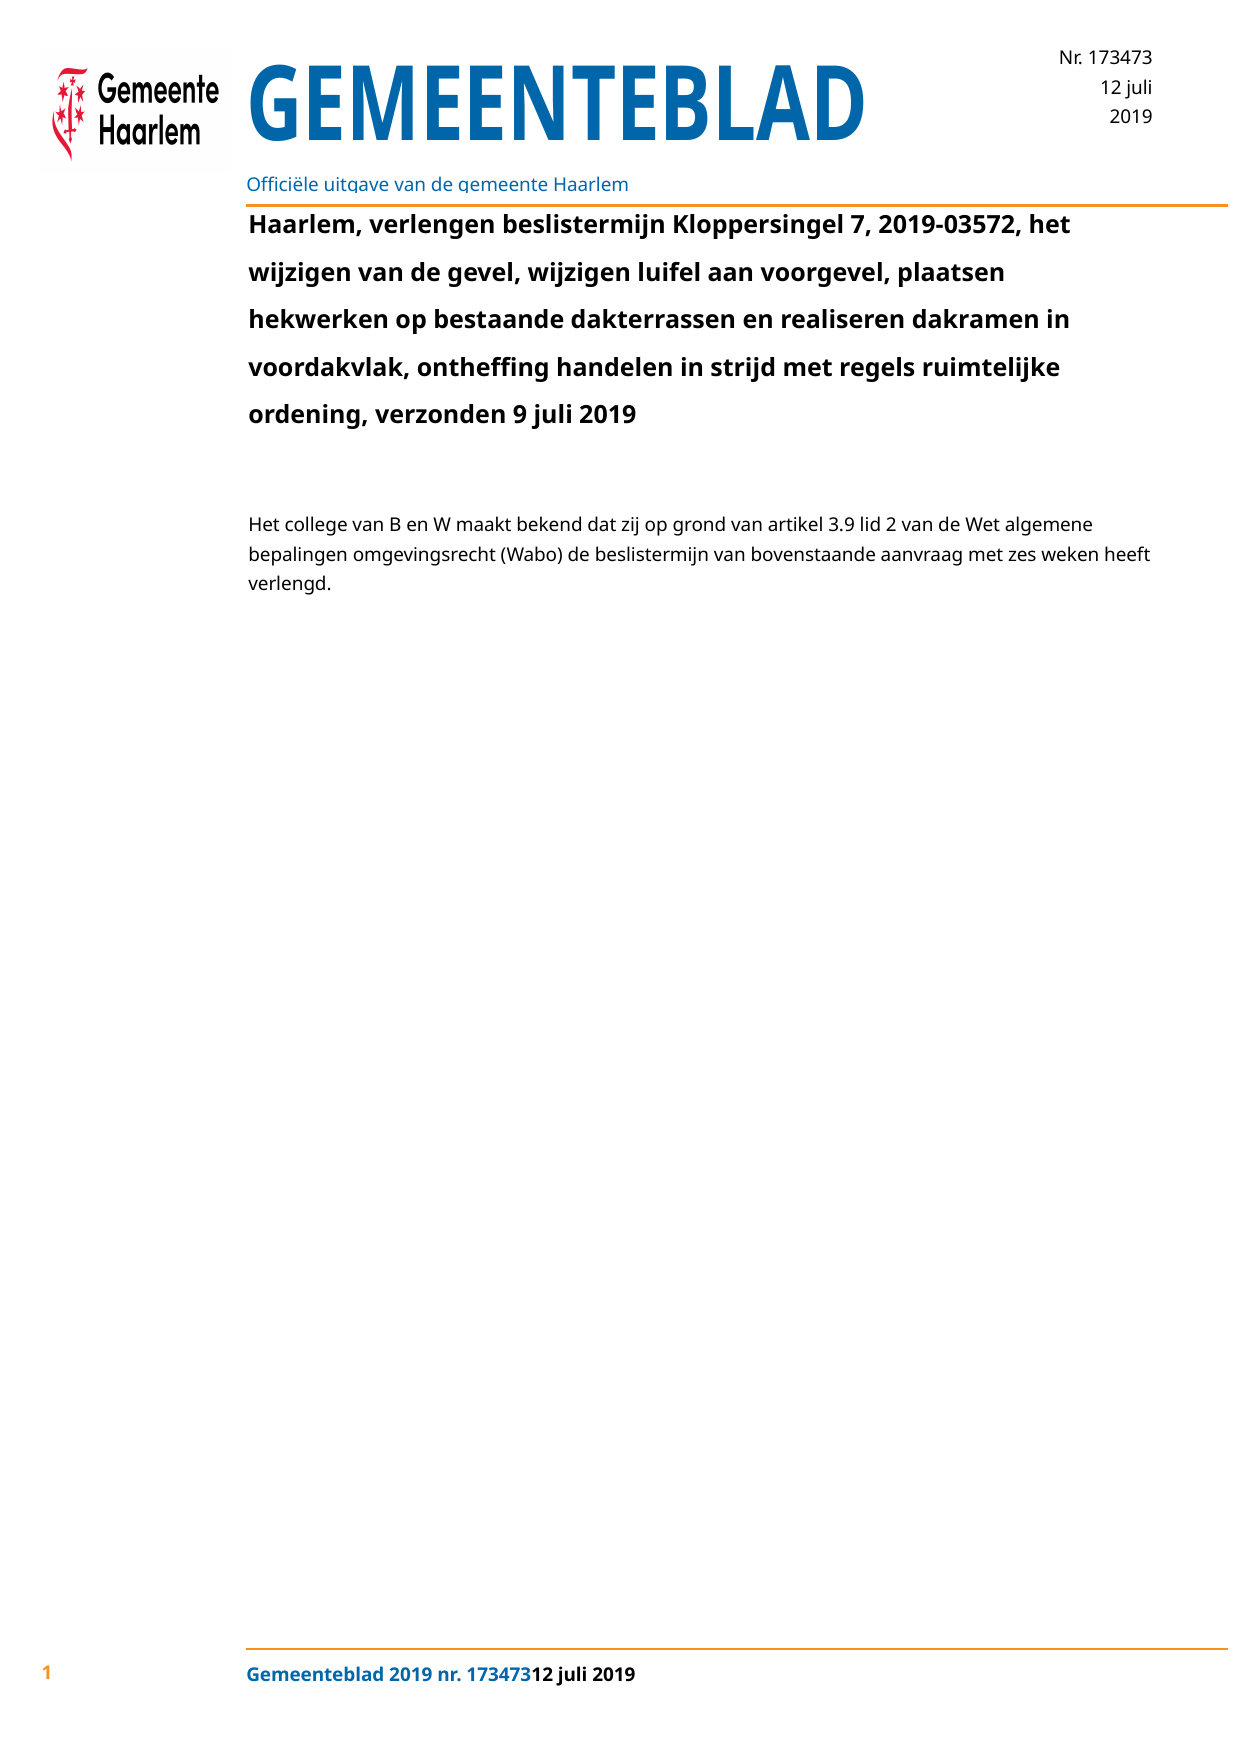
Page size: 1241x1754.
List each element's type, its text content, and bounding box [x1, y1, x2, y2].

text Het college van B en W maakt bekend dat zij op grond van artikel 3.9 lid 2 van de Wet algemene bepalingen omgevingsrecht (Wabo) de beslistermijn van bovenstaande aanvraag met zes weken heeft verlengd. [248, 511, 1152, 596]
text Haarlem, verlengen beslistermijn Kloppersingel 7, 2019-03572, het wijzigen van de gevel, wijzigen luifel aan voorgevel, plaatsen hekwerken op bestaande dakterrassen en realiseren dakramen in voordakvlak, ontheffing handelen in strijd met regels ruimtelijke ordening, verzonden 9 juli 2019 [248, 207, 1152, 431]
picture [41, 47, 231, 172]
